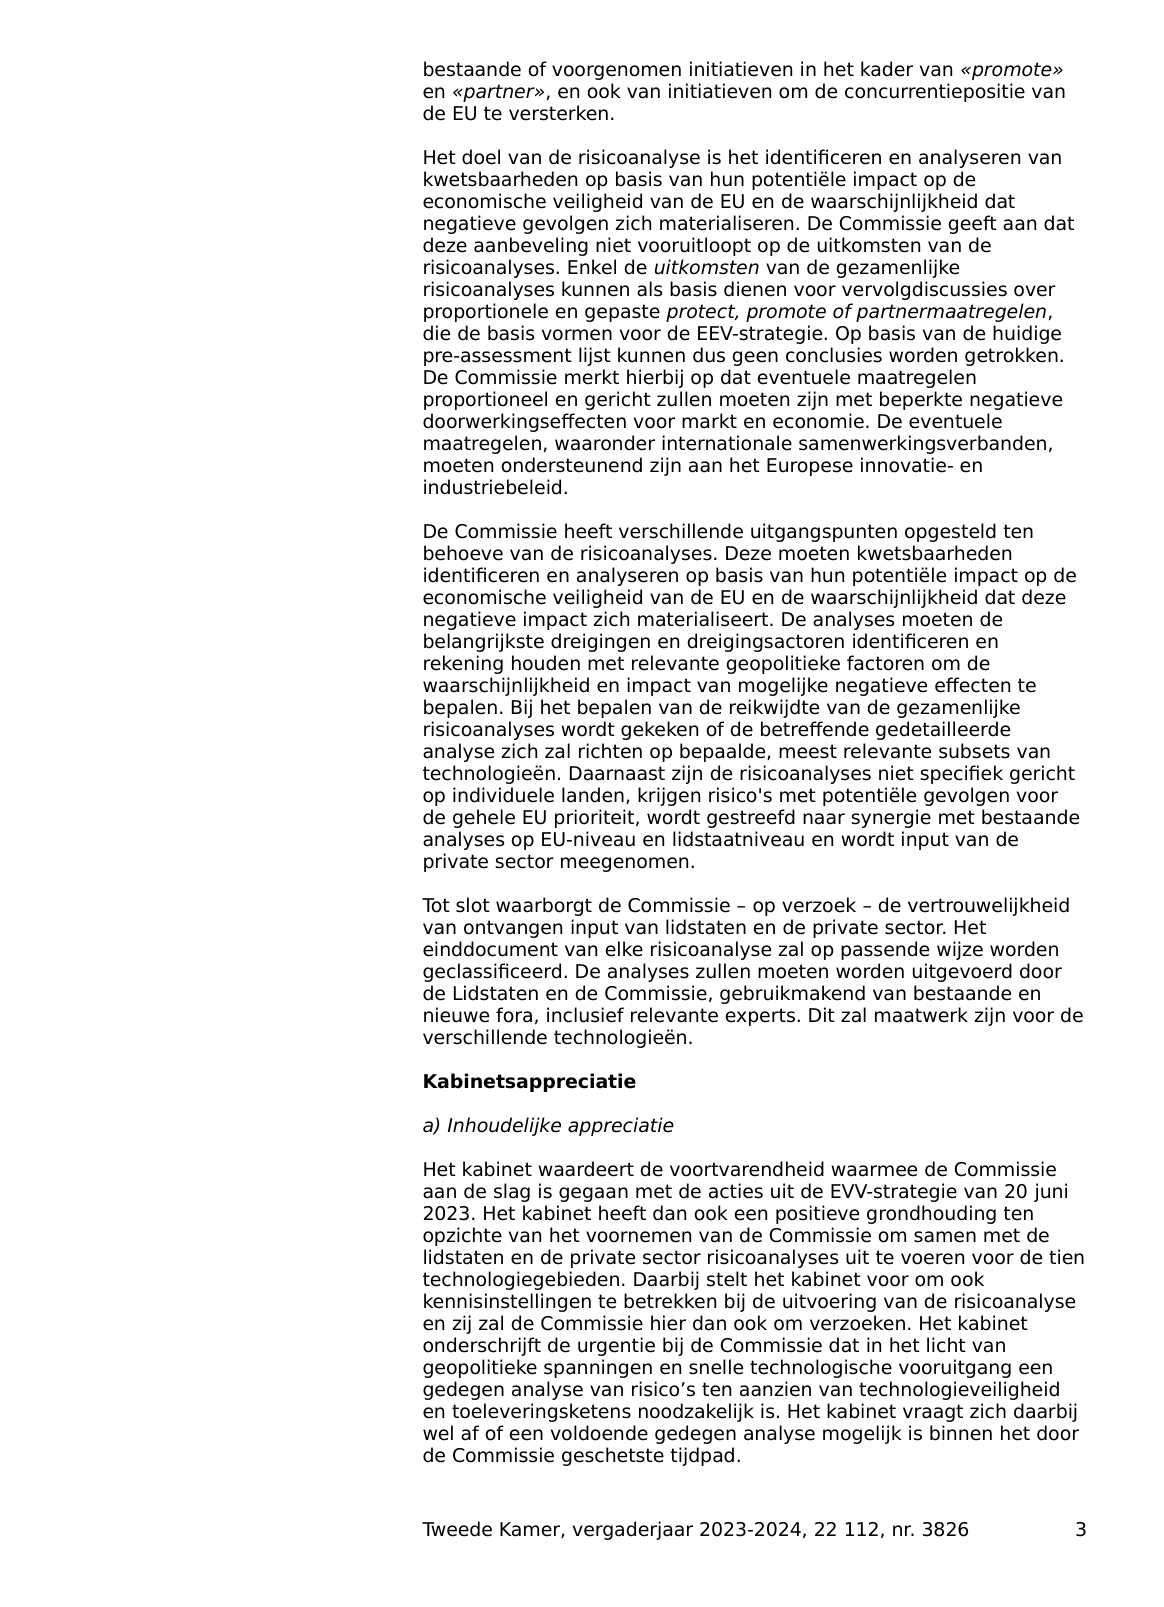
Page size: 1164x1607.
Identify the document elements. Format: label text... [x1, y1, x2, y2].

text bestaande of voorgenomen initiatieven in het kader van «promote» en «partner», en ook van initiatieven om de concurrentiepositie van de EU te versterken. [422, 59, 1087, 125]
subtitle Kabinetsappreciatie [422, 1071, 1087, 1093]
text Het doel van de risicoanalyse is het identificeren en analyseren van kwetsbaarheden op basis van hun potentiële impact op de economische veiligheid van de EU en de waarschijnlijkheid dat negatieve gevolgen zich materialiseren. De Commissie geeft aan dat deze aanbeveling niet vooruitloopt op de uitkomsten van de risicoanalyses. Enkel de uitkomsten van de gezamenlijke risicoanalyses kunnen als basis dienen voor vervolgdiscussies over proportionele en gepaste protect, promote of partnermaatregelen, die de basis vormen voor de EEV-strategie. Op basis van de huidige pre-assessment lijst kunnen dus geen conclusies worden getrokken. De Commissie merkt hierbij op dat eventuele maatregelen proportioneel en gericht zullen moeten zijn met beperkte negatieve doorwerkingseffecten voor markt en economie. De eventuele maatregelen, waaronder internationale samenwerkingsverbanden, moeten ondersteunend zijn aan het Europese innovatie- en industriebeleid. [422, 147, 1087, 499]
subtitle a) Inhoudelijke appreciatie [422, 1115, 1087, 1137]
text Tot slot waarborgt de Commissie – op verzoek – de vertrouwelijkheid van ontvangen input van lidstaten en de private sector. Het einddocument van elke risicoanalyse zal op passende wijze worden geclassificeerd. De analyses zullen moeten worden uitgevoerd door de Lidstaten en de Commissie, gebruikmakend van bestaande en nieuwe fora, inclusief relevante experts. Dit zal maatwerk zijn voor de verschillende technologieën. [422, 895, 1087, 1049]
text Het kabinet waardeert de voortvarendheid waarmee de Commissie aan de slag is gegaan met de acties uit de EVV-strategie van 20 juni 2023. Het kabinet heeft dan ook een positieve grondhouding ten opzichte van het voornemen van de Commissie om samen met de lidstaten en de private sector risicoanalyses uit te voeren voor de tien technologiegebieden. Daarbij stelt het kabinet voor om ook kennisinstellingen te betrekken bij de uitvoering van de risicoanalyse en zij zal de Commissie hier dan ook om verzoeken. Het kabinet onderschrijft de urgentie bij de Commissie dat in het licht van geopolitieke spanningen en snelle technologische vooruitgang een gedegen analyse van risico’s ten aanzien van technologieveiligheid en toeleveringsketens noodzakelijk is. Het kabinet vraagt zich daarbij wel af of een voldoende gedegen analyse mogelijk is binnen het door de Commissie geschetste tijdpad. [422, 1159, 1087, 1467]
text De Commissie heeft verschillende uitgangspunten opgesteld ten behoeve van de risicoanalyses. Deze moeten kwetsbaarheden identificeren en analyseren op basis van hun potentiële impact op de economische veiligheid van de EU en de waarschijnlijkheid dat deze negatieve impact zich materialiseert. De analyses moeten de belangrijkste dreigingen en dreigingsactoren identificeren en rekening houden met relevante geopolitieke factoren om de waarschijnlijkheid en impact van mogelijke negatieve effecten te bepalen. Bij het bepalen van de reikwijdte van de gezamenlijke risicoanalyses wordt gekeken of de betreffende gedetailleerde analyse zich zal richten op bepaalde, meest relevante subsets van technologieën. Daarnaast zijn de risicoanalyses niet specifiek gericht op individuele landen, krijgen risico's met potentiële gevolgen voor de gehele EU prioriteit, wordt gestreefd naar synergie met bestaande analyses op EU-niveau en lidstaatniveau en wordt input van de private sector meegenomen. [422, 521, 1087, 873]
